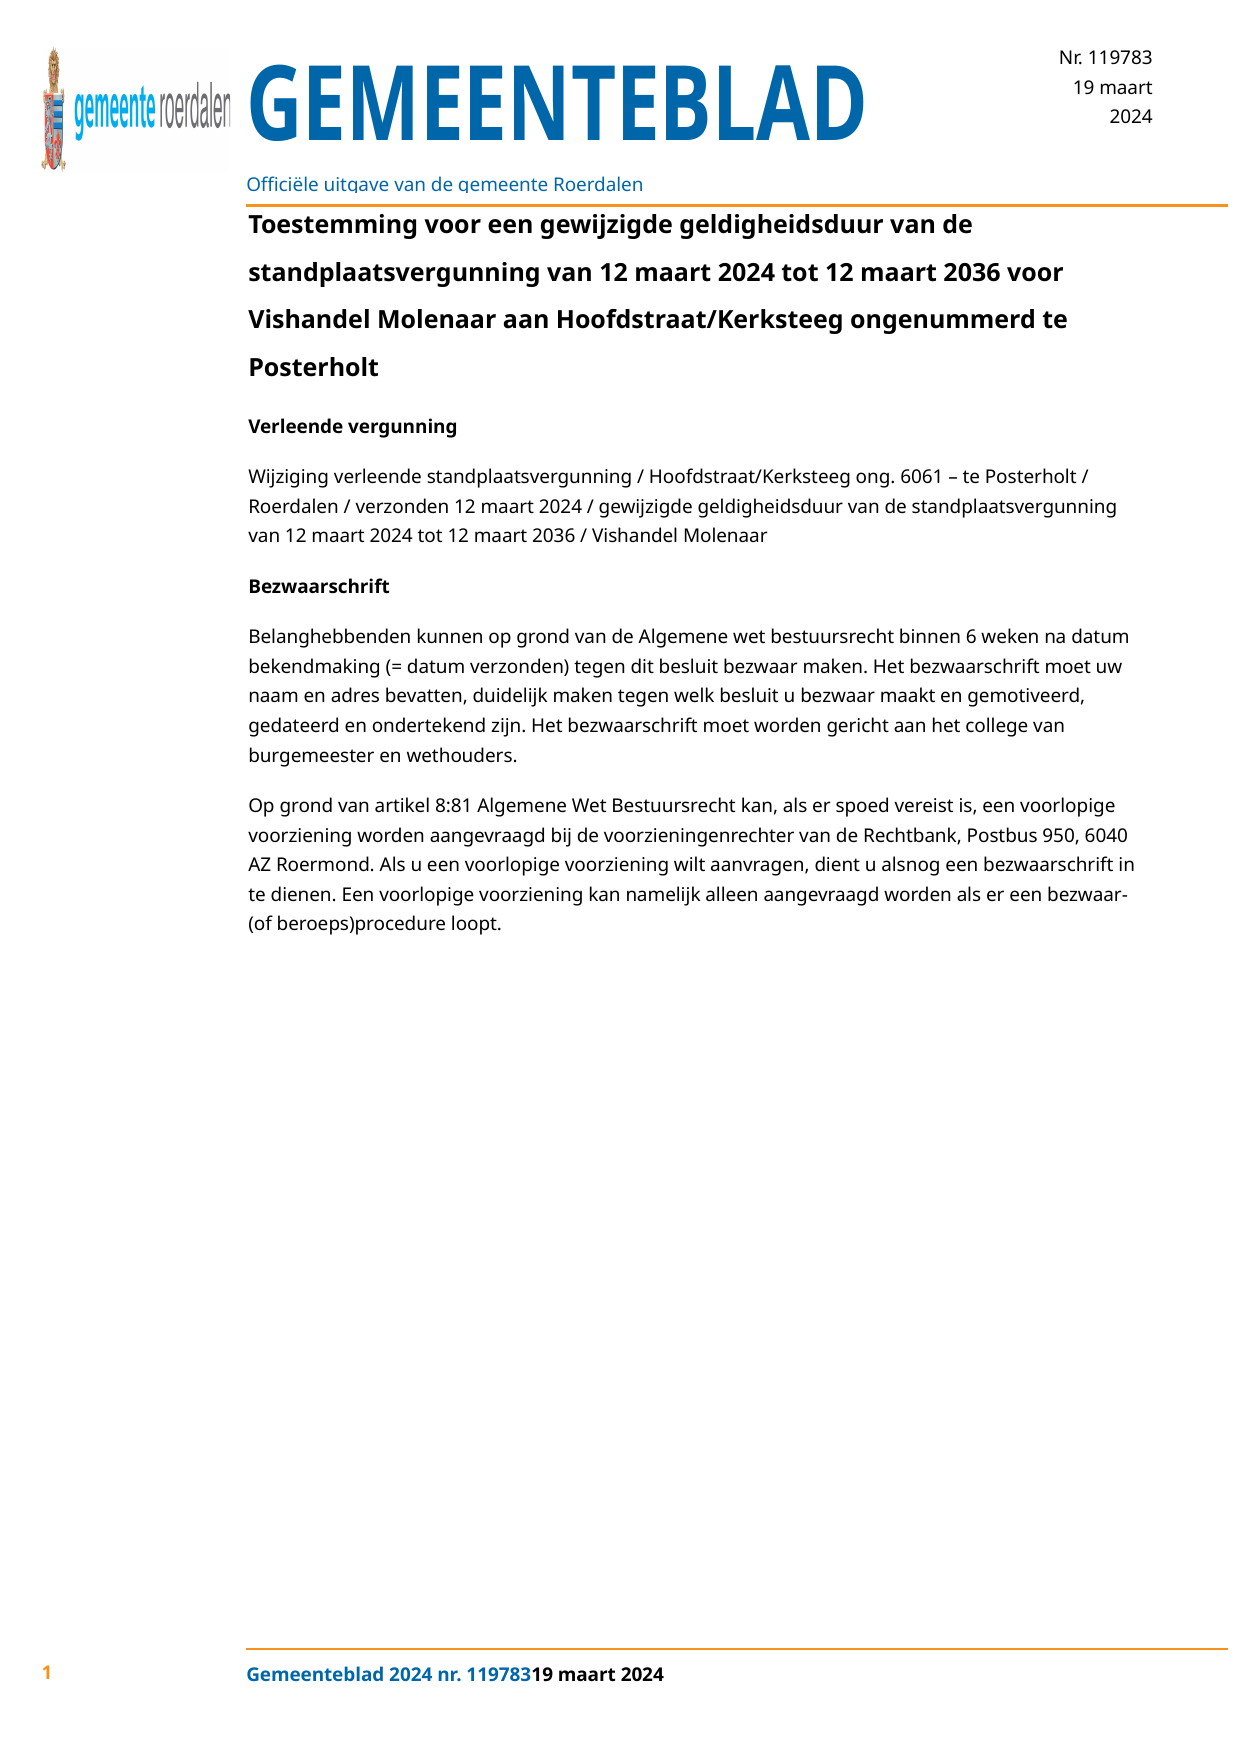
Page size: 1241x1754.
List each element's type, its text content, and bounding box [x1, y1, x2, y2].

text Op grond van artikel 8:81 Algemene Wet Bestuursrecht kan, als er spoed vereist is, een voorlopige voorziening worden aangevraagd bij de voorzieningenrechter van de Rechtbank, Postbus 950, 6040 AZ Roermond. Als u een voorlopige voorziening wilt aanvragen, dient u alsnog een bezwaarschrift in te dienen. Een voorlopige voorziening kan namelijk alleen aangevraagd worden als er een bezwaar- (of beroeps)procedure loopt. [248, 792, 1152, 936]
text Verleende vergunning [248, 413, 1152, 439]
text Wijziging verleende standplaatsvergunning / Hoofdstraat/Kerksteeg ong. 6061 – te Posterholt / Roerdalen / verzonden 12 maart 2024 / gewijzigde geldigheidsduur van de standplaatsvergunning van 12 maart 2024 tot 12 maart 2036 / Vishandel Molenaar [248, 463, 1152, 548]
text Toestemming voor een gewijzigde geldigheidsduur van de standplaatsvergunning van 12 maart 2024 tot 12 maart 2036 voor Vishandel Molenaar aan Hoofdstraat/Kerksteeg ongenummerd te Posterholt [248, 207, 1152, 384]
text Bezwaarschrift [248, 573, 1152, 599]
text Belanghebbenden kunnen op grond van de Algemene wet bestuursrecht binnen 6 weken na datum bekendmaking (= datum verzonden) tegen dit besluit bezwaar maken. Het bezwaarschrift moet uw naam en adres bevatten, duidelijk maken tegen welk besluit u bezwaar maakt en gemotiveerd, gedateerd en ondertekend zijn. Het bezwaarschrift moet worden gericht aan het college van burgemeester en wethouders. [248, 623, 1152, 768]
picture [41, 47, 231, 172]
